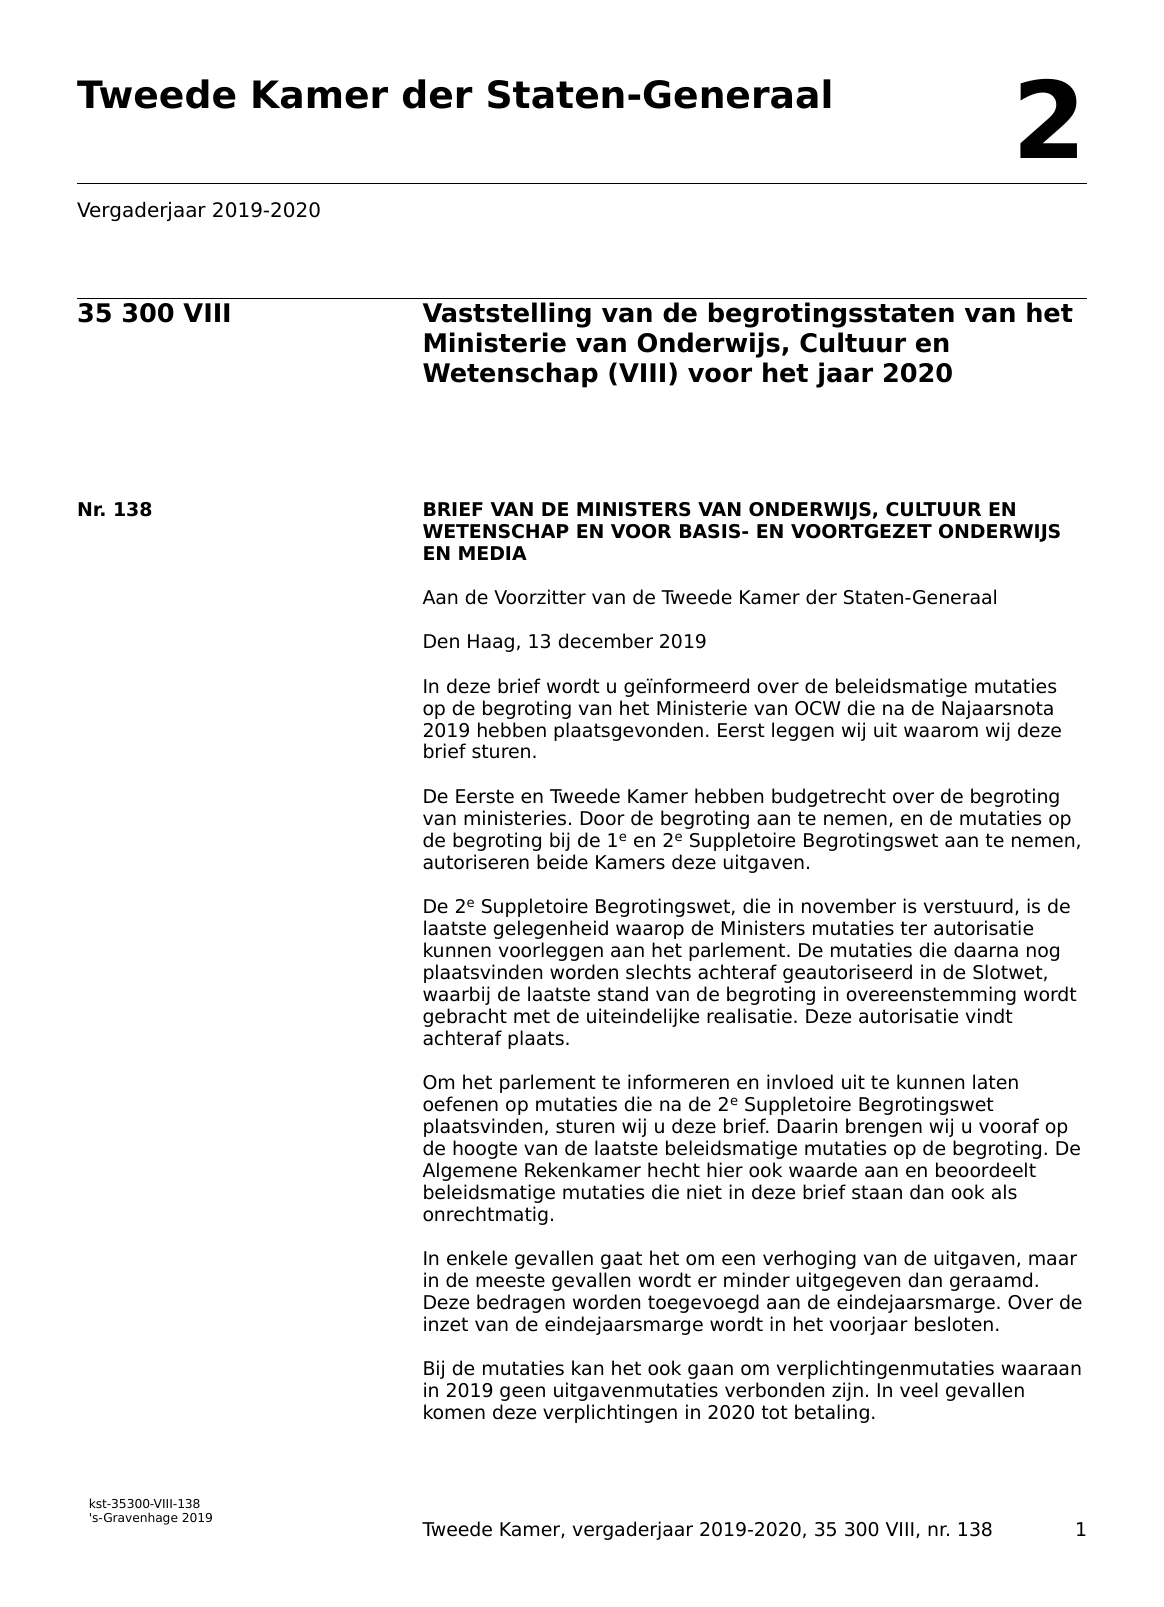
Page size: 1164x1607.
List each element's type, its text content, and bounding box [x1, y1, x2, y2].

table_header 2 [886, 59, 1087, 183]
text kst-35300-VIII-138 [88, 1497, 323, 1511]
text Den Haag, 13 december 2019 [422, 631, 1087, 653]
text 's-Gravenhage 2019 [88, 1511, 323, 1525]
subtitle Nr. 138 BRIEF VAN DE MINISTERS VAN ONDERWIJS, CULTUUR EN WETENSCHAP EN VOOR BASIS- EN VOORTGEZET ONDERWIJS EN MEDIA [77, 499, 1087, 565]
text In enkele gevallen gaat het om een verhoging van de uitgaven, maar in de meeste gevallen wordt er minder uitgegeven dan geraamd. Deze bedragen worden toegevoegd aan de eindejaarsmarge. Over de inzet van de eindejaarsmarge wordt in het voorjaar besloten. [422, 1248, 1087, 1336]
text Aan de Voorzitter van de Tweede Kamer der Staten-Generaal [422, 587, 1087, 609]
text De 2e Suppletoire Begrotingswet, die in november is verstuurd, is de laatste gelegenheid waarop de Ministers mutaties ter autorisatie kunnen voorleggen aan het parlement. De mutaties die daarna nog plaatsvinden worden slechts achteraf geautoriseerd in de Slotwet, waarbij de laatste stand van de begroting in overeenstemming wordt gebracht met de uiteindelijke realisatie. Deze autorisatie vindt achteraf plaats. [422, 896, 1087, 1049]
subtitle 35 300 VIII Vaststelling van de begrotingsstaten van het Ministerie van Onderwijs, Cultuur en Wetenschap (VIII) voor het jaar 2020 [77, 299, 1087, 388]
text De Eerste en Tweede Kamer hebben budgetrecht over de begroting van ministeries. Door de begroting aan te nemen, en de mutaties op de begroting bij de 1e en 2e Suppletoire Begrotingswet aan te nemen, autoriseren beide Kamers deze uitgaven. [422, 786, 1087, 873]
table_header Tweede Kamer der Staten-Generaal [77, 59, 886, 183]
table_cell Vergaderjaar 2019-2020 [77, 184, 1087, 298]
text In deze brief wordt u geïnformeerd over de beleidsmatige mutaties op de begroting van het Ministerie van OCW die na de Najaarsnota 2019 hebben plaatsgevonden. Eerst leggen wij uit waarom wij deze brief sturen. [422, 676, 1087, 763]
text Bij de mutaties kan het ook gaan om verplichtingenmutaties waaraan in 2019 geen uitgavenmutaties verbonden zijn. In veel gevallen komen deze verplichtingen in 2020 tot betaling. [422, 1358, 1087, 1424]
text Om het parlement te informeren en invloed uit te kunnen laten oefenen op mutaties die na de 2e Suppletoire Begrotingswet plaatsvinden, sturen wij u deze brief. Daarin brengen wij u vooraf op de hoogte van de laatste beleidsmatige mutaties op de begroting. De Algemene Rekenkamer hecht hier ook waarde aan en beoordeelt beleidsmatige mutaties die niet in deze brief staan dan ook als onrechtmatig. [422, 1072, 1087, 1226]
